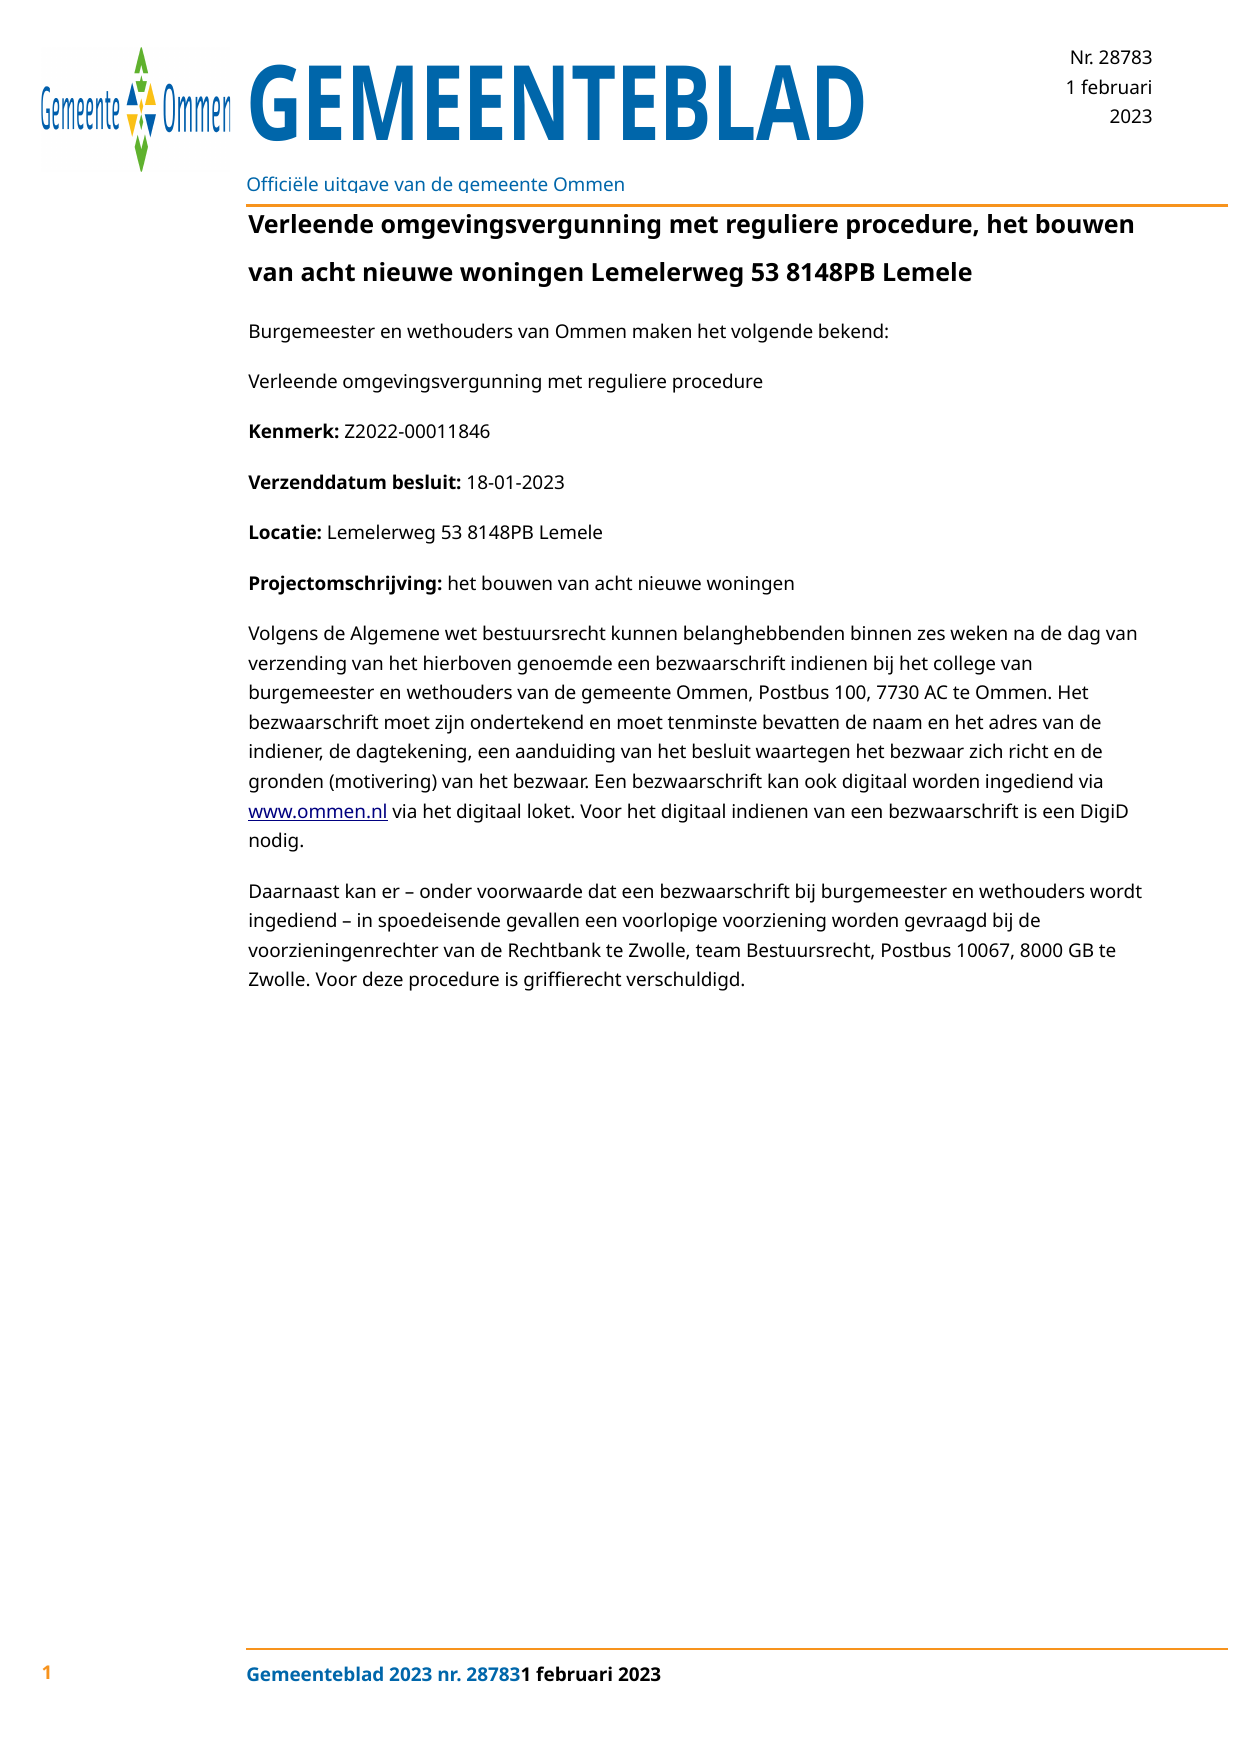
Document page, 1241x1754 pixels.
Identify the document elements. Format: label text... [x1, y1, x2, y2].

text Burgemeester en wethouders van Ommen maken het volgende bekend: [248, 318, 1152, 344]
text Daarnaast kan er – onder voorwaarde dat een bezwaarschrift bij burgemeester en wethouders wordt ingediend – in spoedeisende gevallen een voorlopige voorziening worden gevraagd bij de voorzieningenrechter van de Rechtbank te Zwolle, team Bestuursrecht, Postbus 10067, 8000 GB te Zwolle. Voor deze procedure is griffierecht verschuldigd. [248, 878, 1152, 992]
picture [41, 47, 231, 172]
text Verleende omgevingsvergunning met reguliere procedure, het bouwen van acht nieuwe woningen Lemelerweg 53 8148PB Lemele [248, 207, 1152, 288]
text Locatie: Lemelerweg 53 8148PB Lemele [248, 519, 1152, 545]
text Verleende omgevingsvergunning met reguliere procedure [248, 368, 1152, 394]
text Verzenddatum besluit: 18-01-2023 [248, 469, 1152, 495]
text Kenmerk: Z2022-00011846 [248, 419, 1152, 444]
text Volgens de Algemene wet bestuursrecht kunnen belanghebbenden binnen zes weken na de dag van verzending van het hierboven genoemde een bezwaarschrift indienen bij het college van burgemeester en wethouders van de gemeente Ommen, Postbus 100, 7730 AC te Ommen. Het bezwaarschrift moet zijn ondertekend en moet tenminste bevatten de naam en het adres van de indiener, de dagtekening, een aanduiding van het besluit waartegen het bezwaar zich richt en de gronden (motivering) van het bezwaar. Een bezwaarschrift kan ook digitaal worden ingediend via www.ommen.nl via het digitaal loket. Voor het digitaal indienen van een bezwaarschrift is een DigiD nodig. [248, 620, 1152, 853]
text Projectomschrijving: het bouwen van acht nieuwe woningen [248, 570, 1152, 596]
